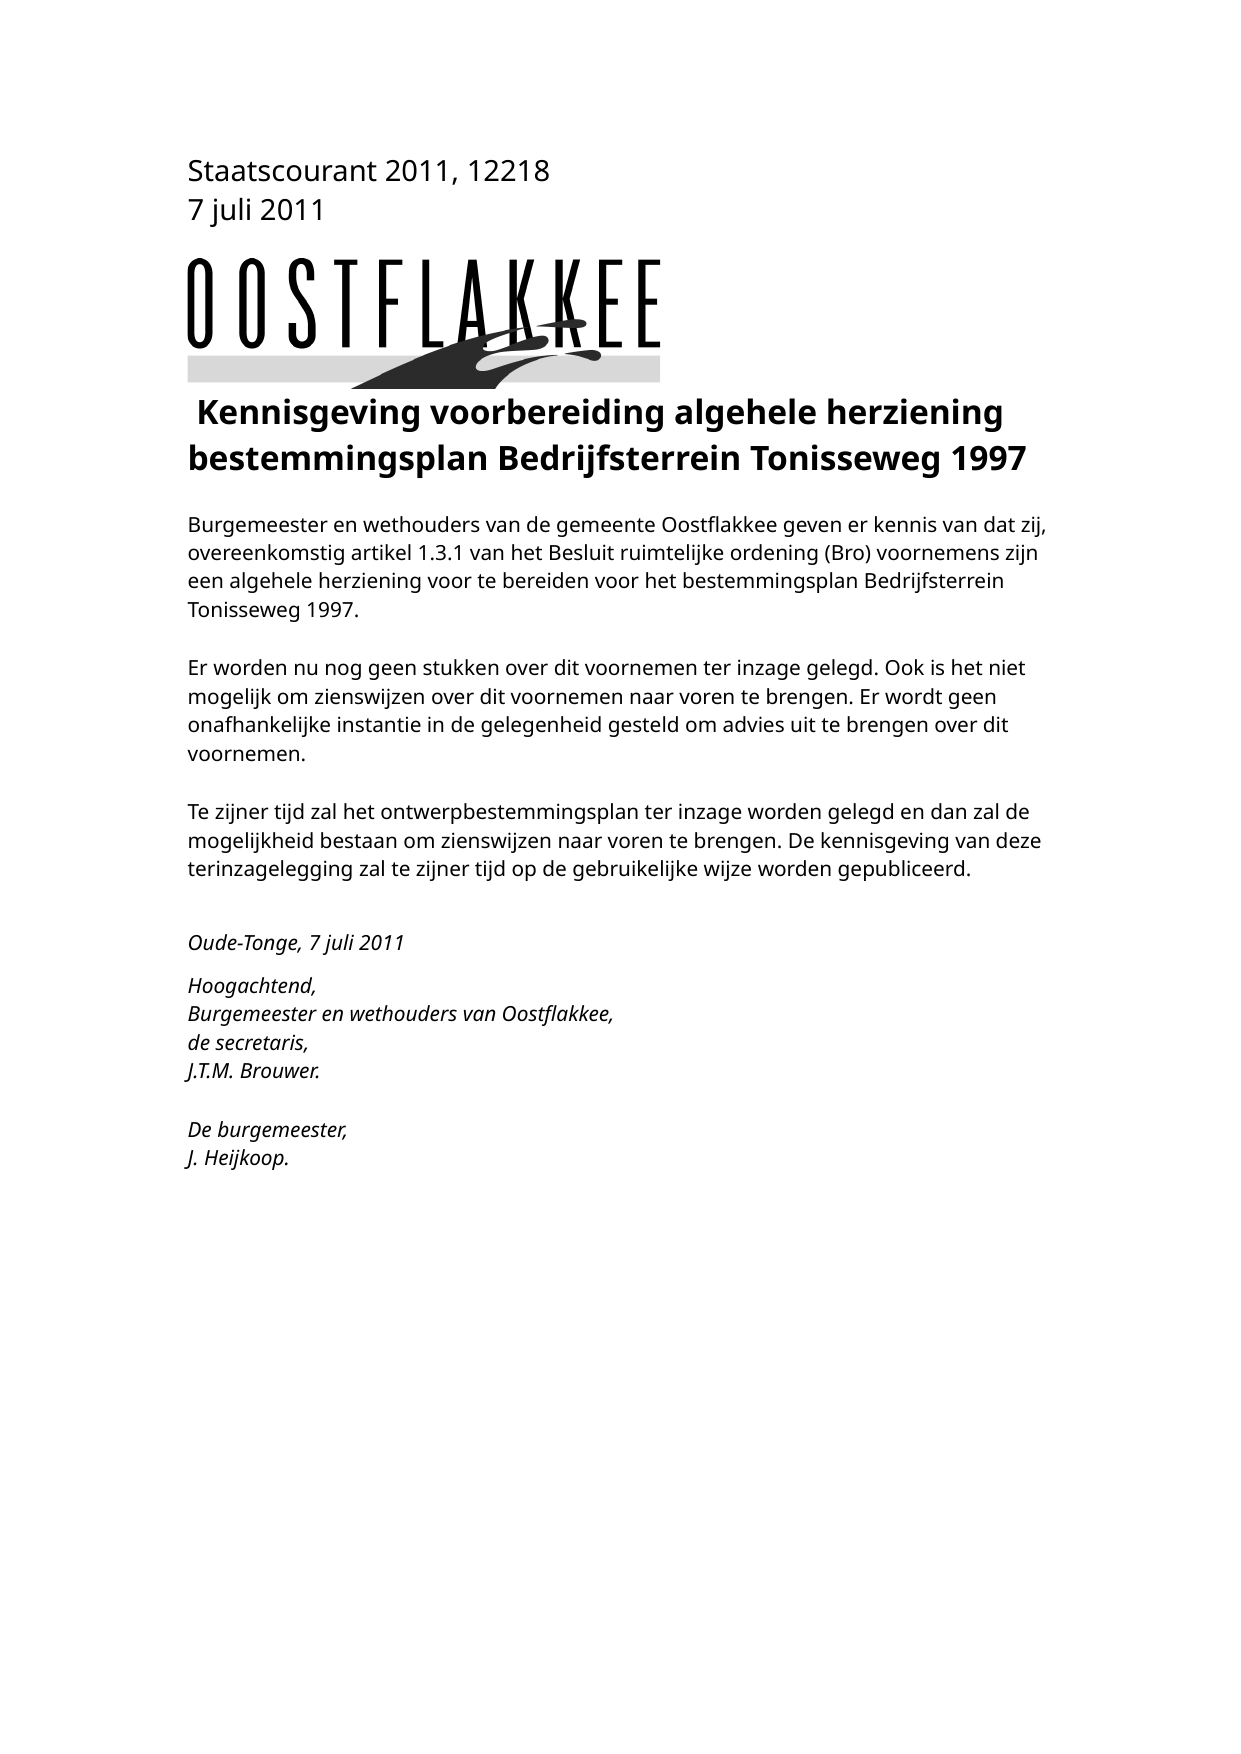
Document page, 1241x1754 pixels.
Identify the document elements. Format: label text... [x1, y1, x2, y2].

text Te zijner tijd zal het ontwerpbestemmingsplan ter inzage worden gelegd en dan zal de mogelijkheid bestaan om zienswijzen naar voren te brengen. De kennisgeving van deze terinzagelegging zal te zijner tijd op de gebruikelijke wijze worden gepubliceerd. [187, 797, 1053, 883]
text Hoogachtend, [187, 971, 1053, 999]
subtitle Kennisgeving voorbereiding algehele herziening bestemmingsplan Bedrijfsterrein Tonisseweg 1997 [187, 271, 1053, 480]
picture [187, 258, 661, 389]
text Er worden nu nog geen stukken over dit voornemen ter inzage gelegd. Ook is het niet mogelijk om zienswijzen over dit voornemen naar voren te brengen. Er wordt geen onafhankelijke instantie in de gelegenheid gesteld om advies uit te brengen over dit voornemen. [187, 653, 1053, 767]
text Burgemeester en wethouders van de gemeente Oostflakkee geven er kennis van dat zij, overeenkomstig artikel 1.3.1 van het Besluit ruimtelijke ordening (Bro) voornemens zijn een algehele herziening voor te bereiden voor het bestemmingsplan Bedrijfsterrein Tonisseweg 1997. [187, 510, 1053, 623]
text Staatscourant 2011, 12218 [187, 150, 1053, 190]
text J.T.M. Brouwer. [187, 1056, 1053, 1085]
text de secretaris, [187, 1028, 1053, 1056]
text J. Heijkoop. [187, 1143, 1053, 1172]
text 7 juli 2011 [187, 190, 1053, 229]
text Oude-Tonge, 7 juli 2011 [187, 928, 1053, 956]
text De burgemeester, [187, 1115, 1053, 1143]
text Burgemeester en wethouders van Oostflakkee, [187, 999, 1053, 1028]
